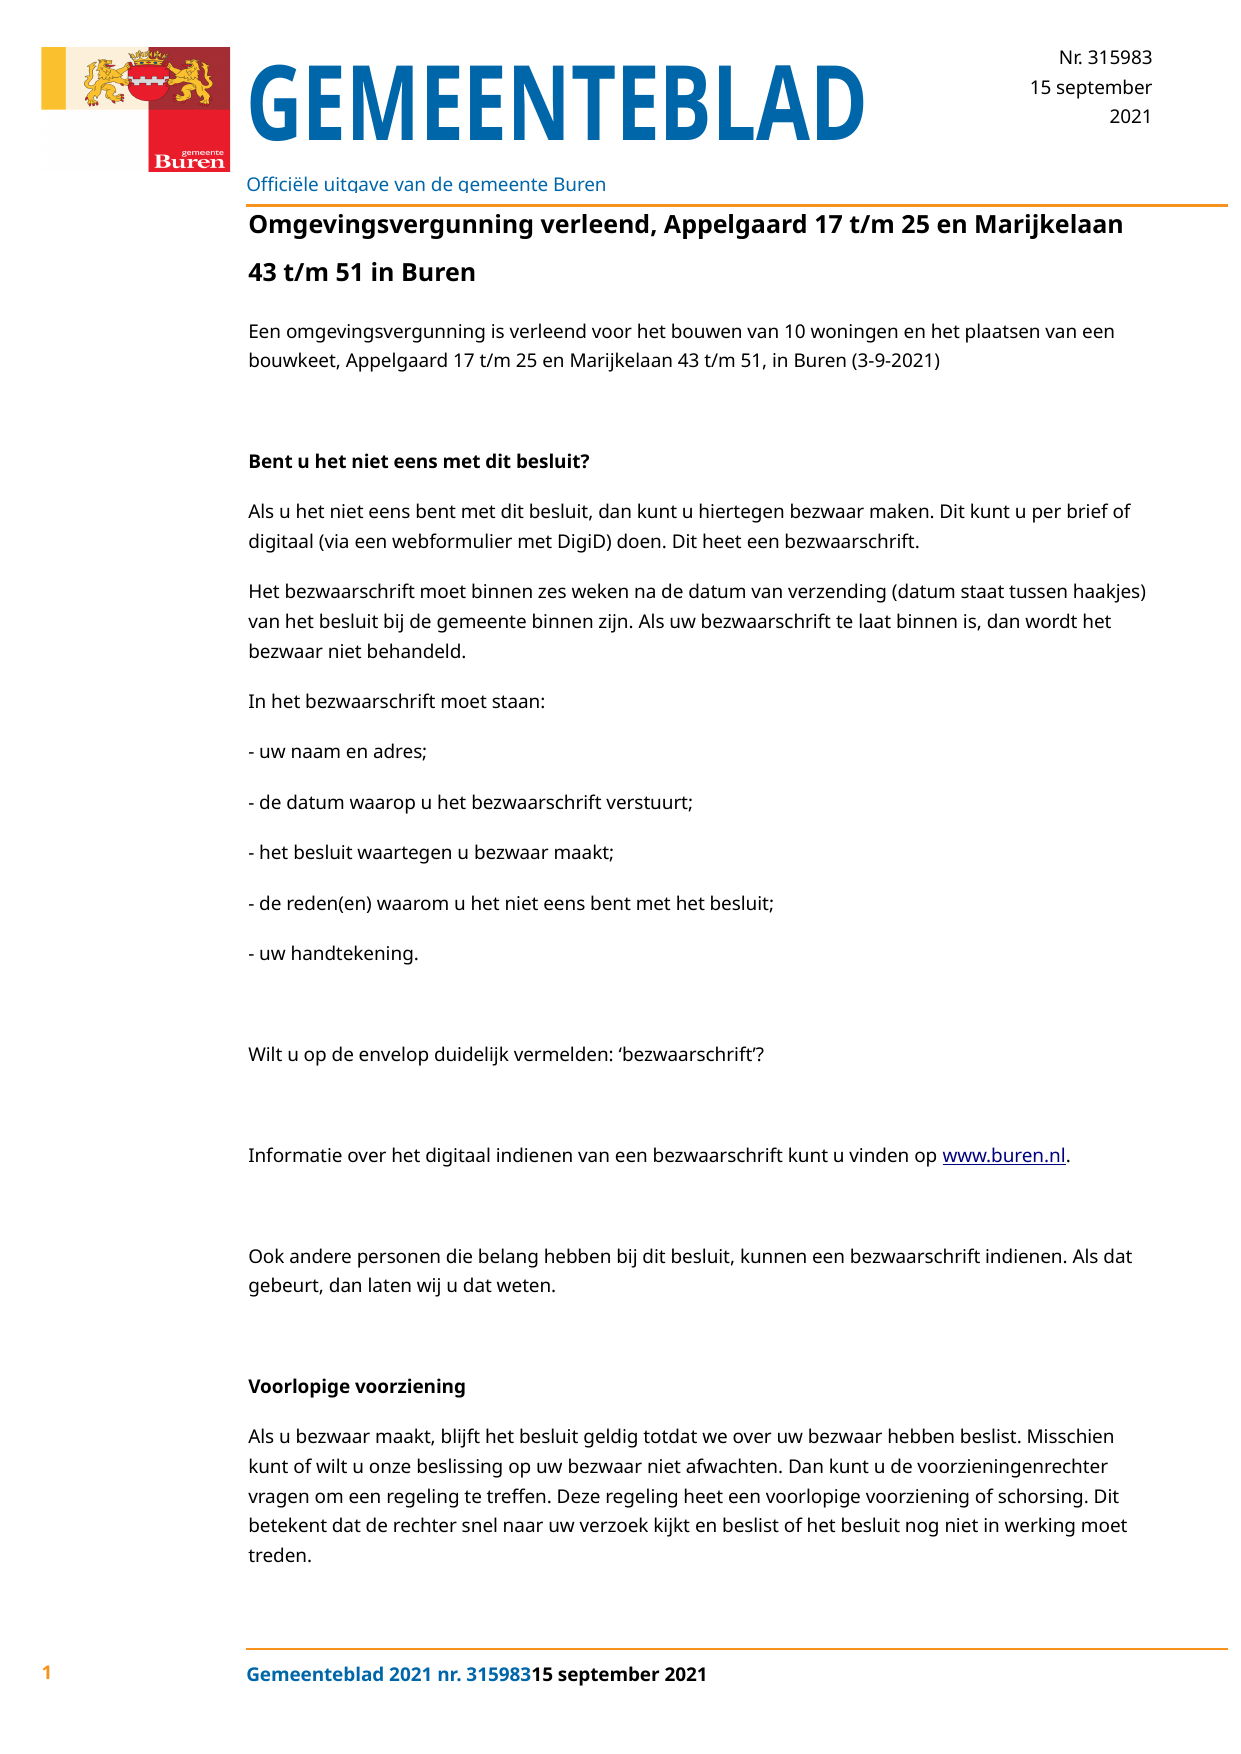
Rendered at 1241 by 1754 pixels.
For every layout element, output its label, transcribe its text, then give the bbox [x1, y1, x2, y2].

text Ook andere personen die belang hebben bij dit besluit, kunnen een bezwaarschrift indienen. Als dat gebeurt, dan laten wij u dat weten. [248, 1243, 1152, 1298]
text Informatie over het digitaal indienen van een bezwaarschrift kunt u vinden op www.buren.nl. [248, 1142, 1152, 1168]
text In het bezwaarschrift moet staan: [248, 688, 1152, 714]
text - de datum waarop u het bezwaarschrift verstuurt; [248, 789, 1152, 815]
text Bent u het niet eens met dit besluit? [248, 448, 1152, 474]
text - de reden(en) waarom u het niet eens bent met het besluit; [248, 890, 1152, 916]
text Voorlopige voorziening [248, 1373, 1152, 1399]
text - uw naam en adres; [248, 739, 1152, 764]
text Als u bezwaar maakt, blijft het besluit geldig totdat we over uw bezwaar hebben beslist. Misschien kunt of wilt u onze beslissing op uw bezwaar niet afwachten. Dan kunt u de voorzieningenrechter vragen om een regeling te treffen. Deze regeling heet een voorlopige voorziening of schorsing. Dit betekent dat de rechter snel naar uw verzoek kijkt en beslist of het besluit nog niet in werking moet treden. [248, 1424, 1152, 1568]
text Een omgevingsvergunning is verleend voor het bouwen van 10 woningen en het plaatsen van een bouwkeet, Appelgaard 17 t/m 25 en Marijkelaan 43 t/m 51, in Buren (3-9-2021) [248, 318, 1152, 373]
text - uw handtekening. [248, 940, 1152, 966]
text Als u het niet eens bent met dit besluit, dan kunt u hiertegen bezwaar maken. Dit kunt u per brief of digitaal (via een webformulier met DigiD) doen. Dit heet een bezwaarschrift. [248, 499, 1152, 554]
picture [41, 47, 231, 172]
text Omgevingsvergunning verleend, Appelgaard 17 t/m 25 en Marijkelaan 43 t/m 51 in Buren [248, 207, 1152, 288]
text Het bezwaarschrift moet binnen zes weken na de datum van verzending (datum staat tussen haakjes) van het besluit bij de gemeente binnen zijn. Als uw bezwaarschrift te laat binnen is, dan wordt het bezwaar niet behandeld. [248, 579, 1152, 664]
text Wilt u op de envelop duidelijk vermelden: ‘bezwaarschrift’? [248, 1041, 1152, 1067]
text - het besluit waartegen u bezwaar maakt; [248, 839, 1152, 865]
